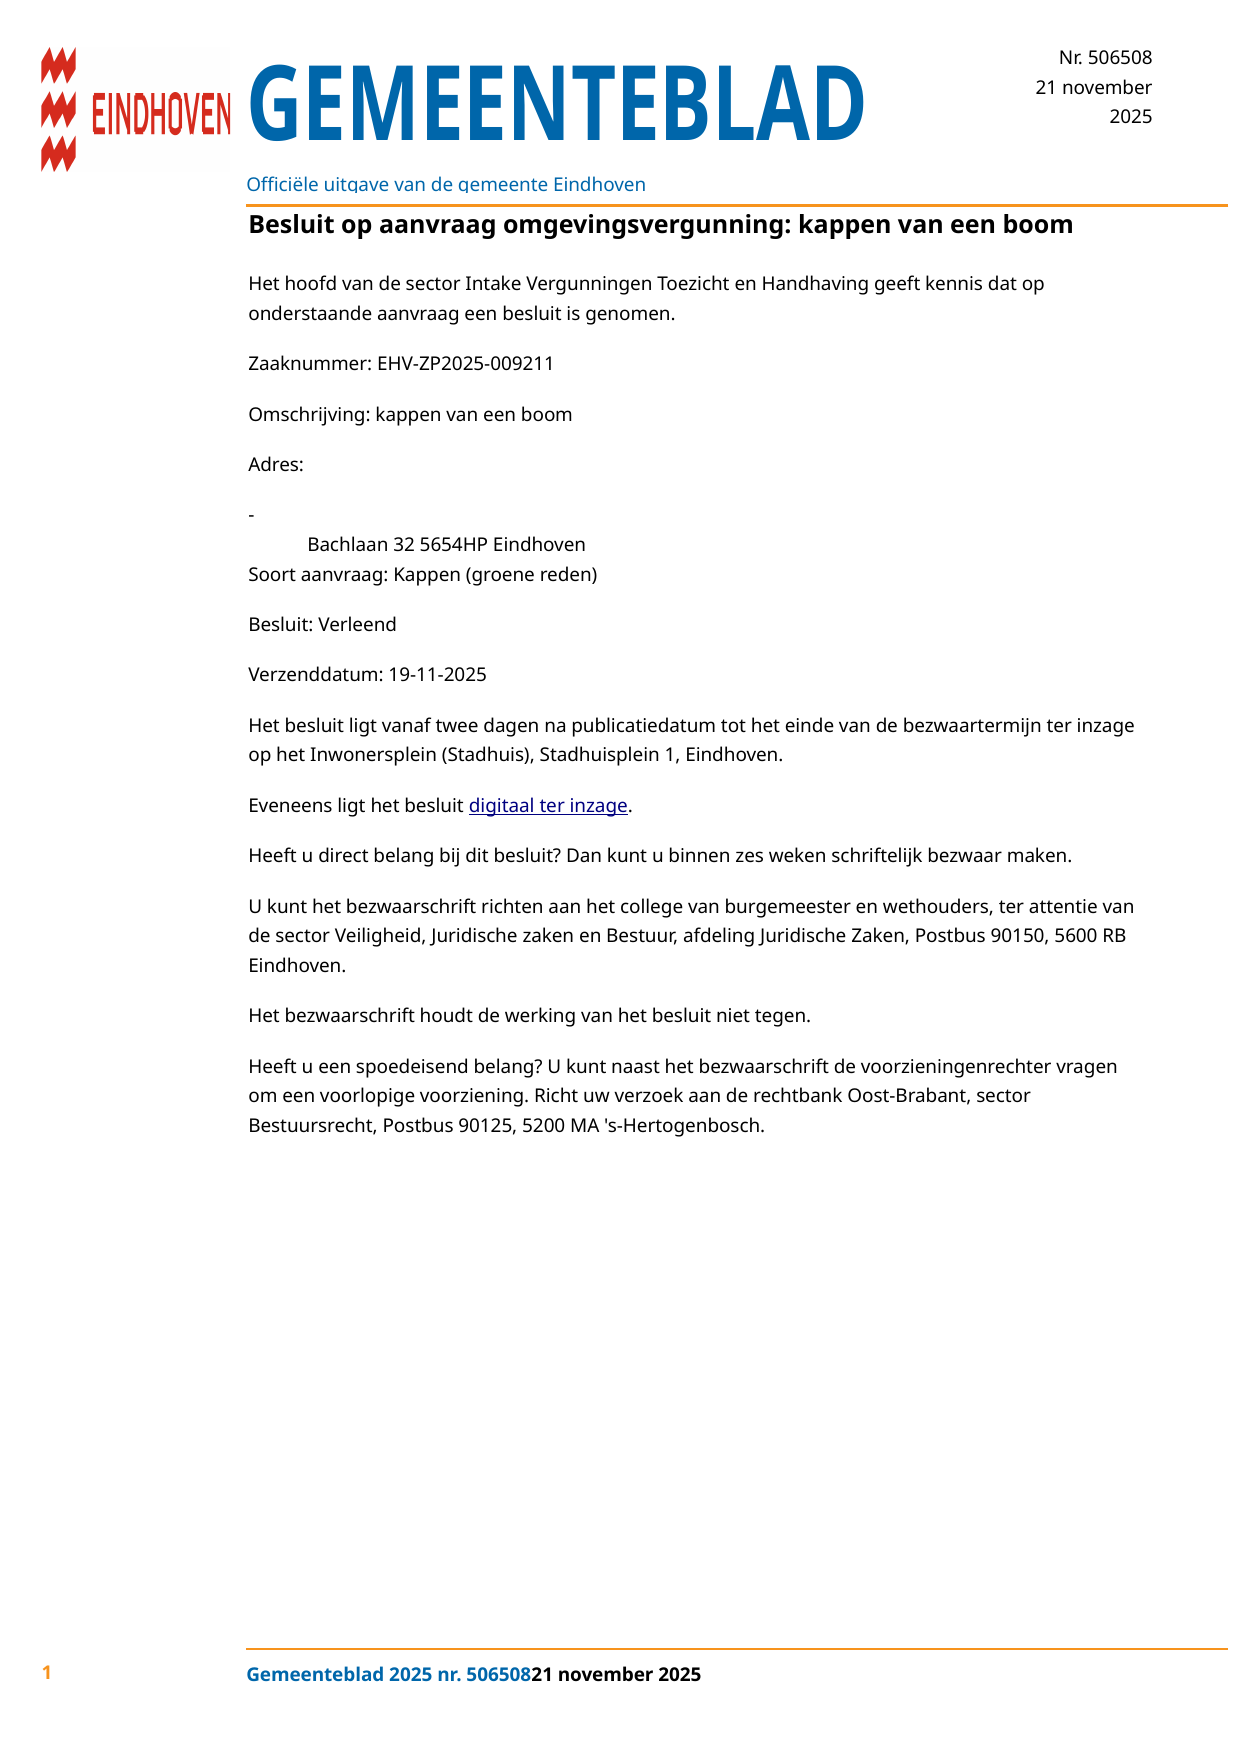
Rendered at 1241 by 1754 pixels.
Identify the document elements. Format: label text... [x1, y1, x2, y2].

text Omschrijving: kappen van een boom [248, 401, 1152, 426]
list Bachlaan 32 5654HP Eindhoven [248, 531, 1152, 557]
text Heeft u een spoedeisend belang? U kunt naast het bezwaarschrift de voorzieningenrechter vragen om een voorlopige voorziening. Richt uw verzoek aan de rechtbank Oost-Brabant, sector Bestuursrecht, Postbus 90125, 5200 MA 's-Hertogenbosch. [248, 1053, 1152, 1138]
text Het bezwaarschrift houdt de werking van het besluit niet tegen. [248, 1002, 1152, 1028]
text Soort aanvraag: Kappen (groene reden) [248, 561, 1152, 586]
picture [41, 47, 231, 172]
text Het besluit ligt vanaf twee dagen na publicatiedatum tot het einde van de bezwaartermijn ter inzage op het Inwonersplein (Stadhuis), Stadhuisplein 1, Eindhoven. [248, 712, 1152, 767]
text Adres: [248, 451, 1152, 477]
text Eveneens ligt het besluit digitaal ter inzage. [248, 792, 1152, 818]
text Besluit op aanvraag omgevingsvergunning: kappen van een boom [248, 207, 1152, 241]
text Heeft u direct belang bij dit besluit? Dan kunt u binnen zes weken schriftelijk bezwaar maken. [248, 842, 1152, 868]
text Het hoofd van de sector Intake Vergunningen Toezicht en Handhaving geeft kennis dat op onderstaande aanvraag een besluit is genomen. [248, 270, 1152, 326]
text U kunt het bezwaarschrift richten aan het college van burgemeester en wethouders, ter attentie van de sector Veiligheid, Juridische zaken en Bestuur, afdeling Juridische Zaken, Postbus 90150, 5600 RB Eindhoven. [248, 893, 1152, 978]
text Besluit: Verleend [248, 611, 1152, 637]
text Verzenddatum: 19-11-2025 [248, 662, 1152, 687]
text Zaaknummer: EHV-ZP2025-009211 [248, 350, 1152, 376]
